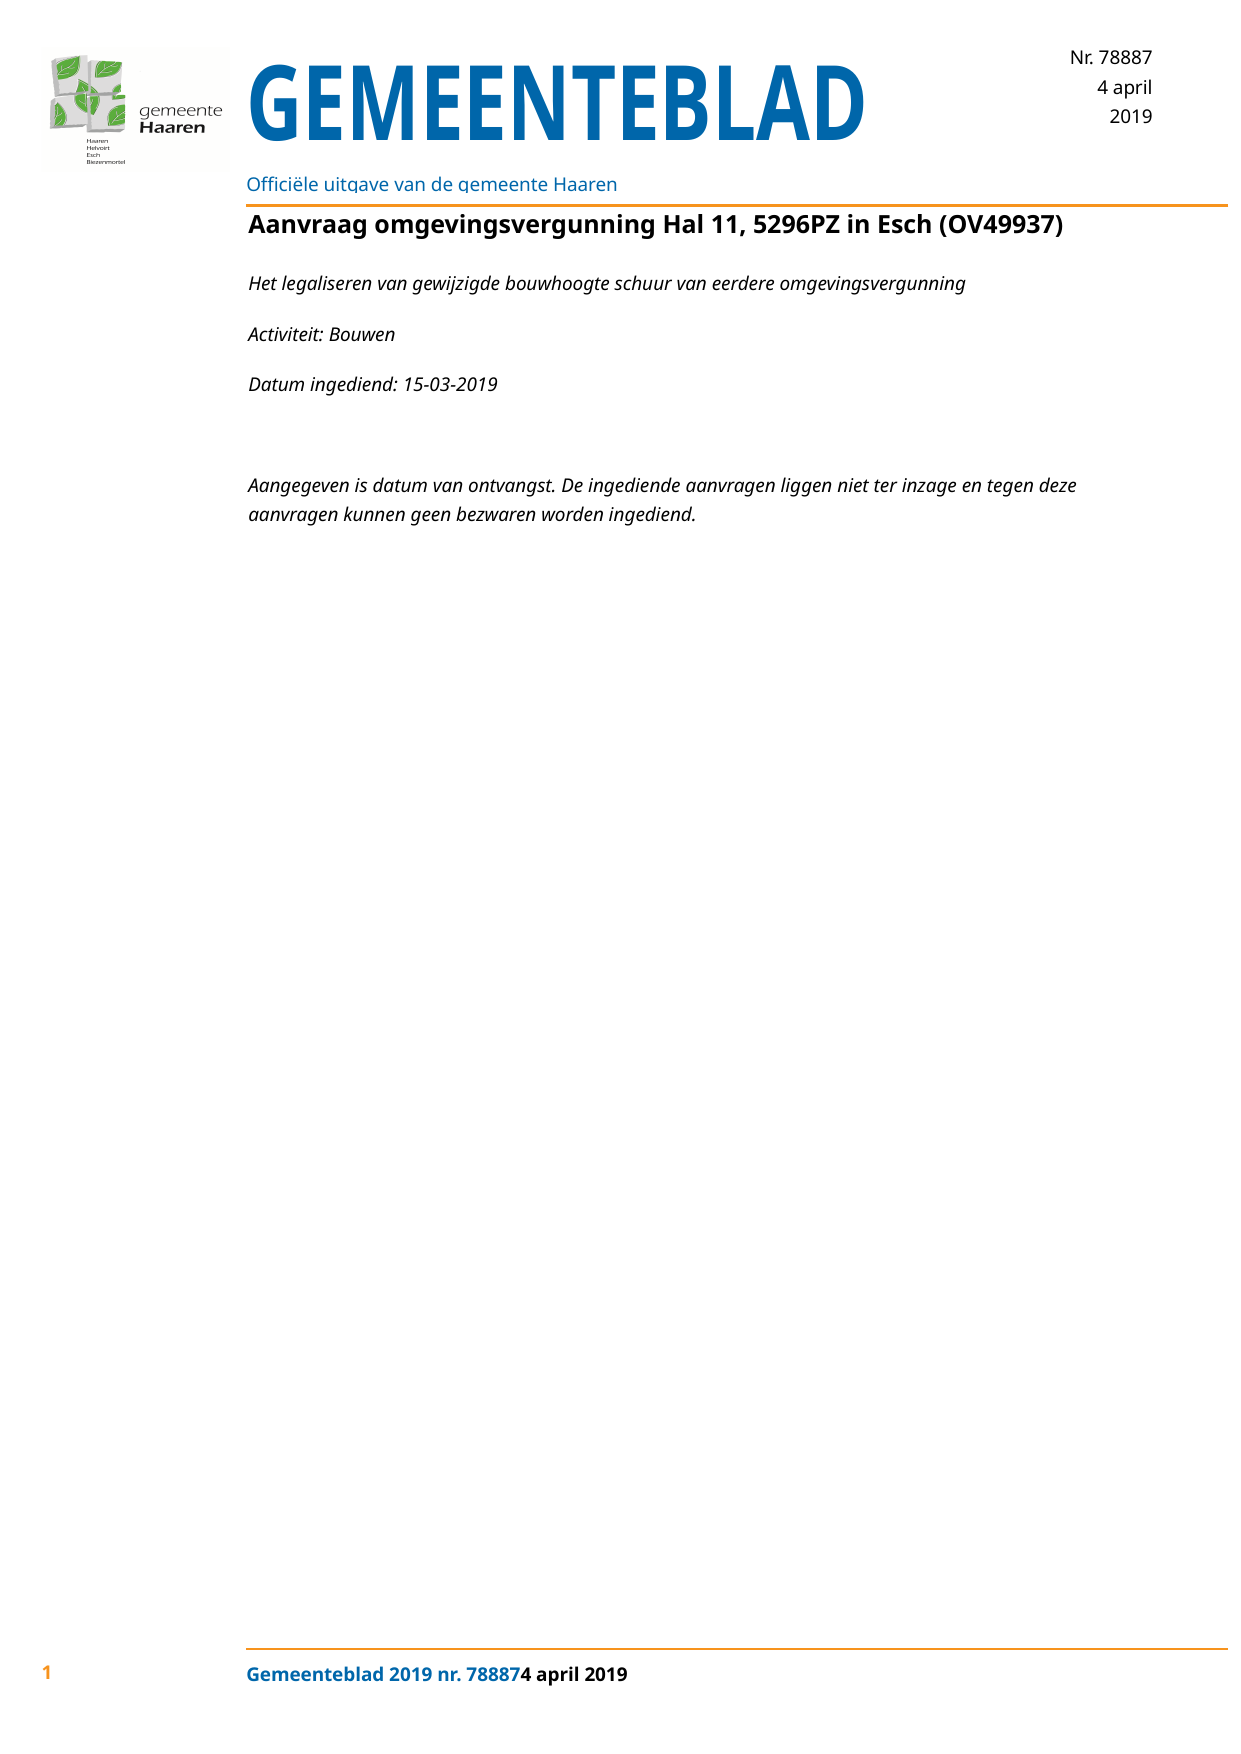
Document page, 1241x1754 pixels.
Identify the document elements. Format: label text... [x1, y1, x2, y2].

text Aangegeven is datum van ontvangst. De ingediende aanvragen liggen niet ter inzage en tegen deze aanvragen kunnen geen bezwaren worden ingediend. [248, 472, 1152, 527]
picture [41, 47, 231, 172]
text Het legaliseren van gewijzigde bouwhoogte schuur van eerdere omgevingsvergunning [248, 270, 1152, 296]
text Activiteit: Bouwen [248, 321, 1152, 346]
text Datum ingediend: 15-03-2019 [248, 371, 1152, 397]
text Aanvraag omgevingsvergunning Hal 11, 5296PZ in Esch (OV49937) [248, 207, 1152, 241]
